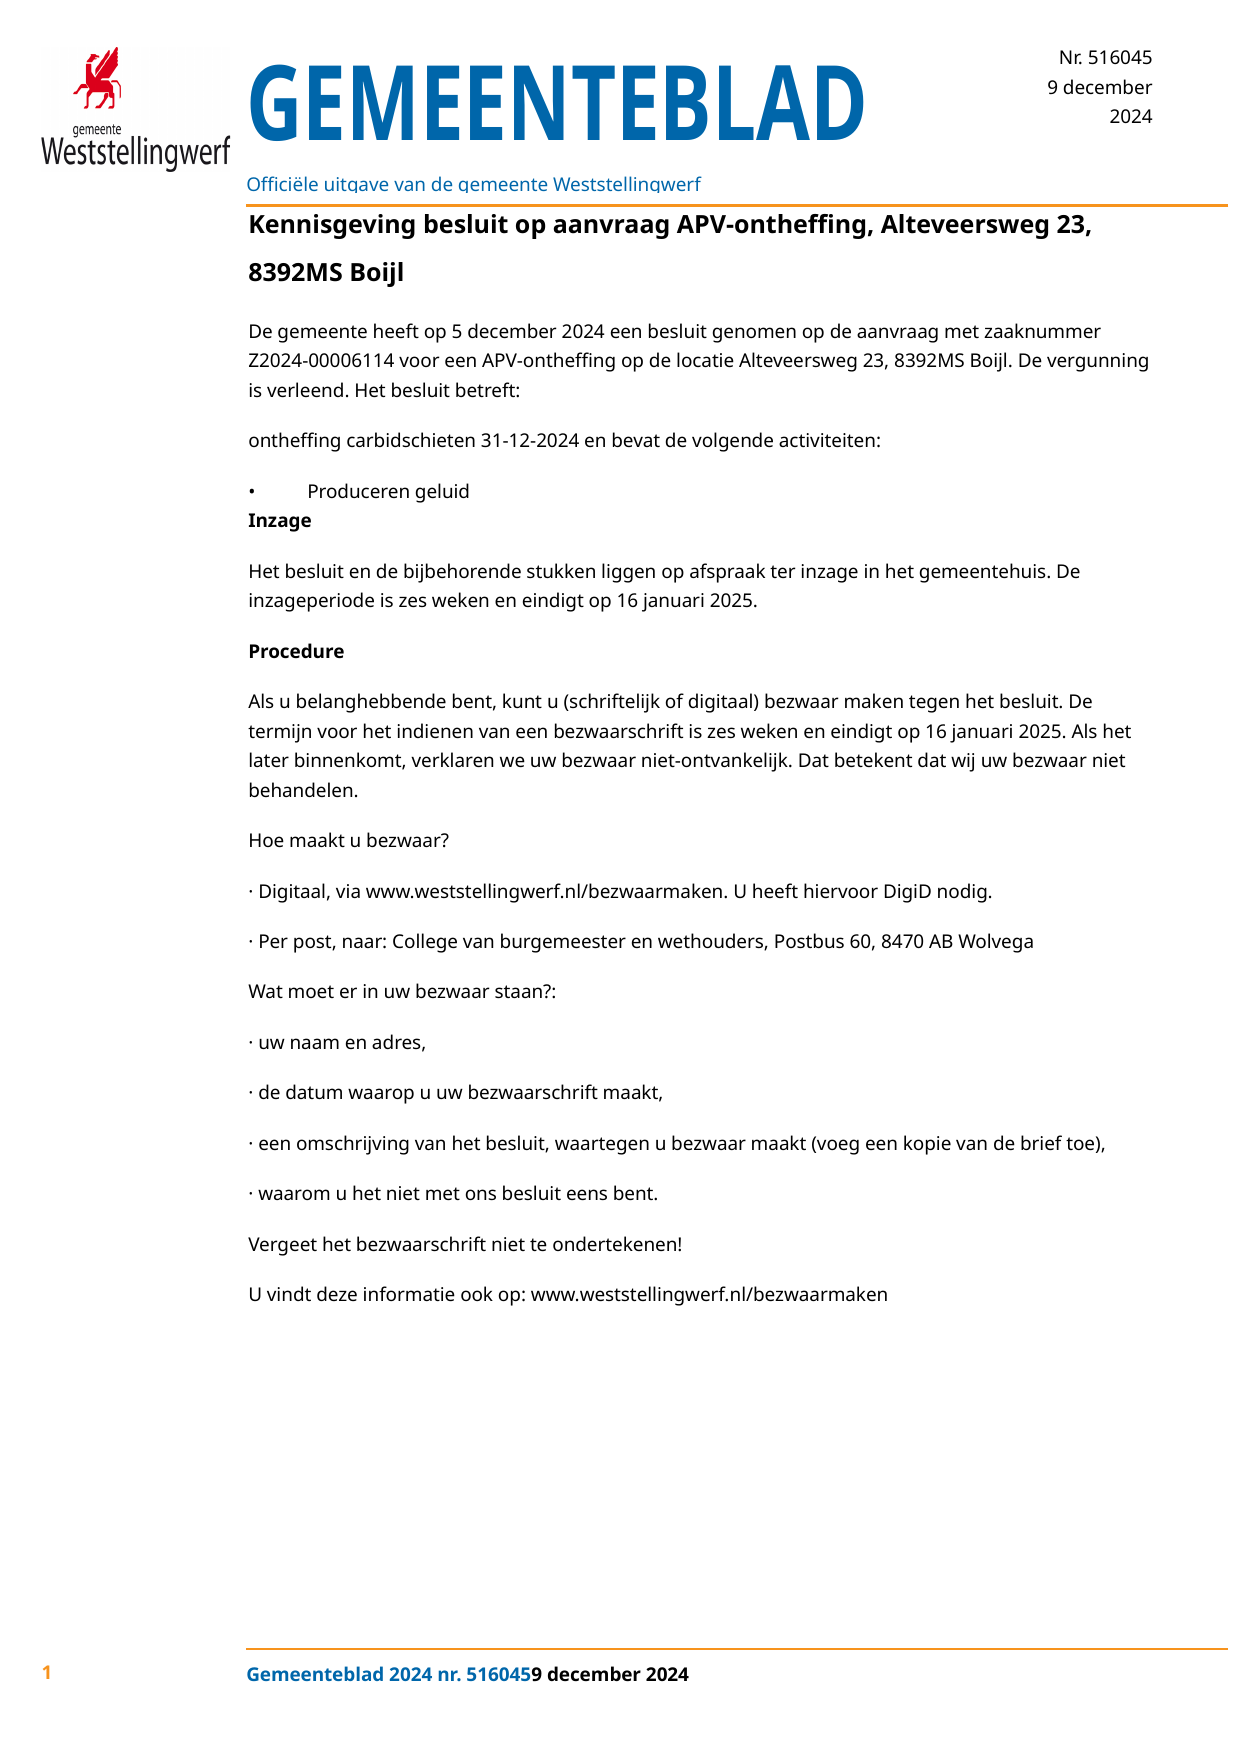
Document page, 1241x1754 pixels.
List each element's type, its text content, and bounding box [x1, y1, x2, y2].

text · Digitaal, via www.weststellingwerf.nl/bezwaarmaken. U heeft hiervoor DigiD nodig. [248, 878, 1152, 904]
text Wat moet er in uw bezwaar staan?: [248, 979, 1152, 1004]
text Kennisgeving besluit op aanvraag APV-ontheffing, Alteveersweg 23, 8392MS Boijl [248, 207, 1152, 288]
text · waarom u het niet met ons besluit eens bent. [248, 1180, 1152, 1206]
text · uw naam en adres, [248, 1029, 1152, 1055]
text · Per post, naar: College van burgemeester en wethouders, Postbus 60, 8470 AB Wolvega [248, 928, 1152, 954]
text Als u belanghebbende bent, kunt u (schriftelijk of digitaal) bezwaar maken tegen het besluit. De termijn voor het indienen van een bezwaarschrift is zes weken en eindigt op 16 januari 2025. Als het later binnenkomt, verklaren we uw bezwaar niet-ontvankelijk. Dat betekent dat wij uw bezwaar niet behandelen. [248, 688, 1152, 803]
text · een omschrijving van het besluit, waartegen u bezwaar maakt (voeg een kopie van de brief toe), [248, 1130, 1152, 1156]
text · de datum waarop u uw bezwaarschrift maakt, [248, 1079, 1152, 1105]
list Produceren geluid [248, 478, 1152, 504]
text U vindt deze informatie ook op: www.weststellingwerf.nl/bezwaarmaken [248, 1281, 1152, 1307]
text Procedure [248, 638, 1152, 664]
picture [41, 47, 231, 172]
text ontheffing carbidschieten 31-12-2024 en bevat de volgende activiteiten: [248, 427, 1152, 453]
text Hoe maakt u bezwaar? [248, 827, 1152, 853]
text Inzage [248, 507, 1152, 533]
text De gemeente heeft op 5 december 2024 een besluit genomen op de aanvraag met zaaknummer Z2024-00006114 voor een APV-ontheffing op de locatie Alteveersweg 23, 8392MS Boijl. De vergunning is verleend. Het besluit betreft: [248, 318, 1152, 403]
text Vergeet het bezwaarschrift niet te ondertekenen! [248, 1231, 1152, 1257]
text Het besluit en de bijbehorende stukken liggen op afspraak ter inzage in het gemeentehuis. De inzageperiode is zes weken en eindigt op 16 januari 2025. [248, 558, 1152, 613]
